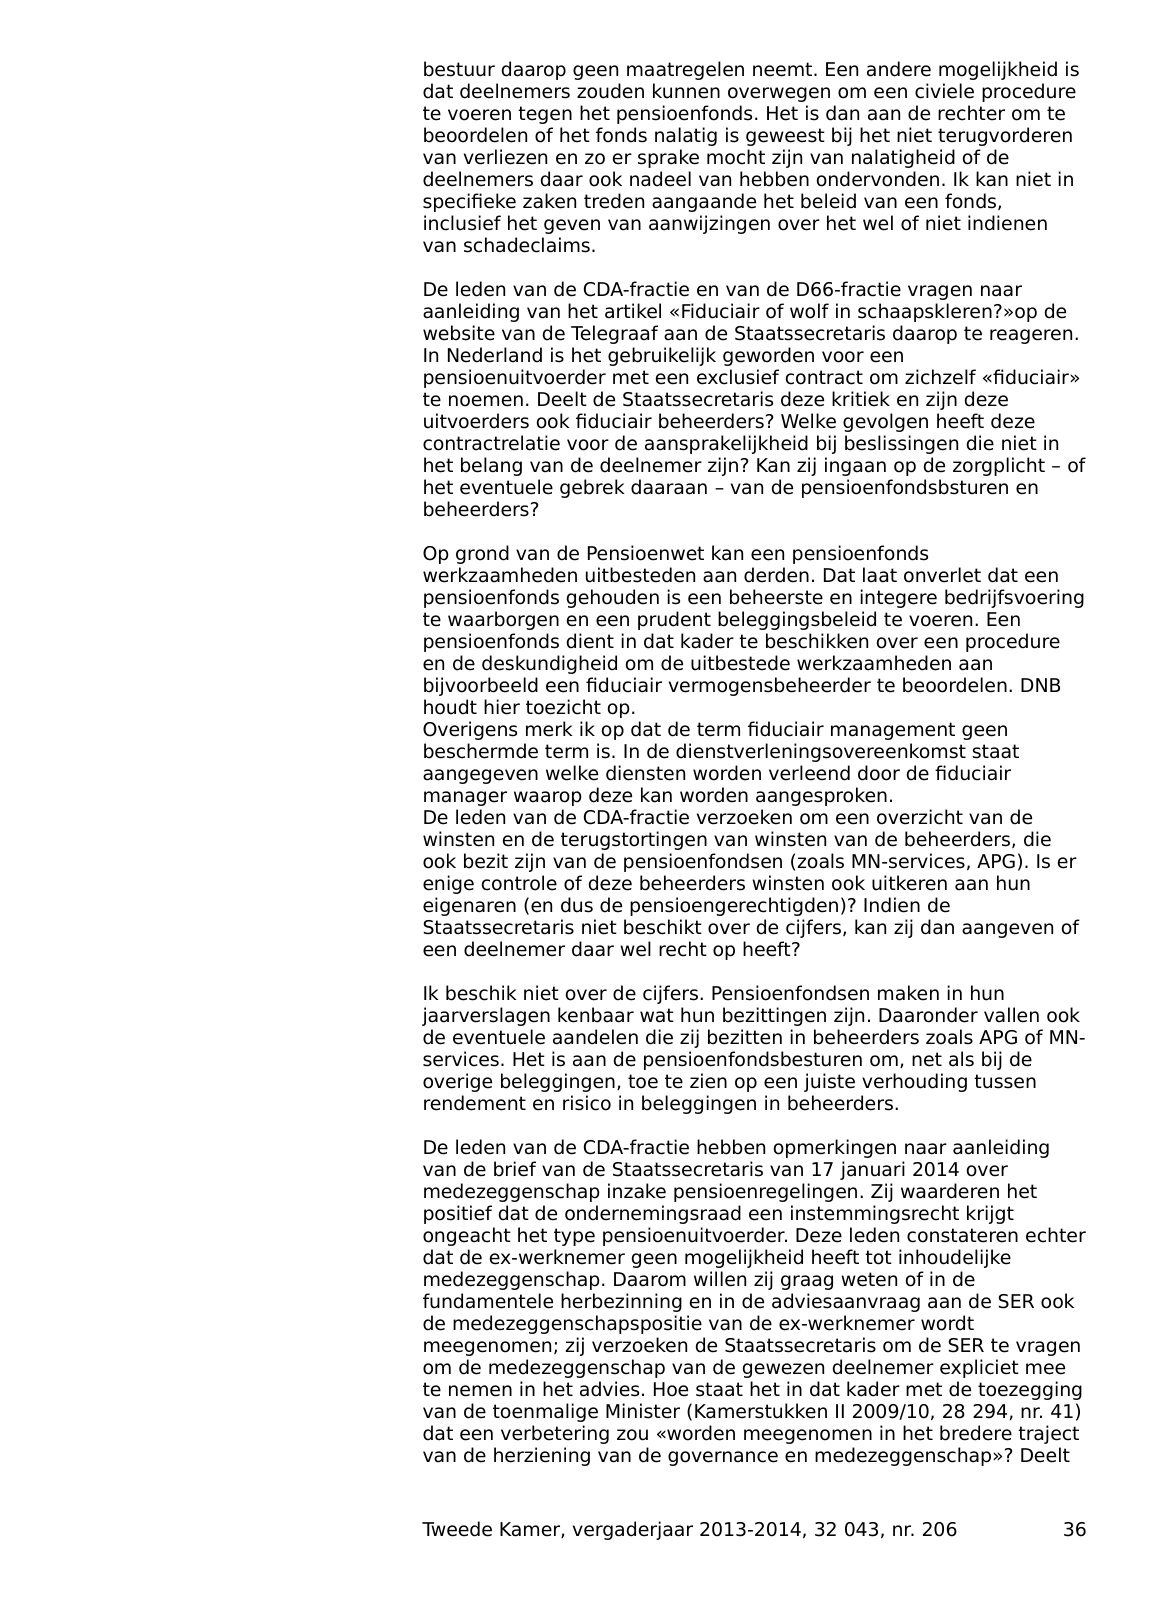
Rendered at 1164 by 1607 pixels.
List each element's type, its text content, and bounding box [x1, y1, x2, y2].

text Op grond van de Pensioenwet kan een pensioenfonds werkzaamheden uitbesteden aan derden. Dat laat onverlet dat een pensioenfonds gehouden is een beheerste en integere bedrijfsvoering te waarborgen en een prudent beleggingsbeleid te voeren. Een pensioenfonds dient in dat kader te beschikken over een procedure en de deskundigheid om de uitbestede werkzaamheden aan bijvoorbeeld een fiduciair vermogensbeheerder te beoordelen. DNB houdt hier toezicht op. [422, 543, 1087, 719]
text Overigens merk ik op dat de term fiduciair management geen beschermde term is. In de dienstverleningsovereenkomst staat aangegeven welke diensten worden verleend door de fiduciair manager waarop deze kan worden aangesproken. [422, 719, 1087, 807]
text bestuur daarop geen maatregelen neemt. Een andere mogelijkheid is dat deelnemers zouden kunnen overwegen om een civiele procedure te voeren tegen het pensioenfonds. Het is dan aan de rechter om te beoordelen of het fonds nalatig is geweest bij het niet terugvorderen van verliezen en zo er sprake mocht zijn van nalatigheid of de deelnemers daar ook nadeel van hebben ondervonden. Ik kan niet in specifieke zaken treden aangaande het beleid van een fonds, inclusief het geven van aanwijzingen over het wel of niet indienen van schadeclaims. [422, 59, 1087, 257]
text De leden van de CDA-fractie hebben opmerkingen naar aanleiding van de brief van de Staatssecretaris van 17 januari 2014 over medezeggenschap inzake pensioenregelingen. Zij waarderen het positief dat de ondernemingsraad een instemmingsrecht krijgt ongeacht het type pensioenuitvoerder. Deze leden constateren echter dat de ex-werknemer geen mogelijkheid heeft tot inhoudelijke medezeggenschap. Daarom willen zij graag weten of in de fundamentele herbezinning en in de adviesaanvraag aan de SER ook de medezeggenschapspositie van de ex-werknemer wordt meegenomen; zij verzoeken de Staatssecretaris om de SER te vragen om de medezeggenschap van de gewezen deelnemer expliciet mee te nemen in het advies. Hoe staat het in dat kader met de toezegging van de toenmalige Minister (Kamerstukken II 2009/10, 28 294, nr. 41) dat een verbetering zou «worden meegenomen in het bredere traject van de herziening van de governance en medezeggenschap»? Deelt [422, 1137, 1087, 1467]
text De leden van de CDA-fractie verzoeken om een overzicht van de winsten en de terugstortingen van winsten van de beheerders, die ook bezit zijn van de pensioenfondsen (zoals MN-services, APG). Is er enige controle of deze beheerders winsten ook uitkeren aan hun eigenaren (en dus de pensioengerechtigden)? Indien de Staatssecretaris niet beschikt over de cijfers, kan zij dan aangeven of een deelnemer daar wel recht op heeft? [422, 807, 1087, 961]
text De leden van de CDA-fractie en van de D66-fractie vragen naar aanleiding van het artikel «Fiduciair of wolf in schaapskleren?»op de website van de Telegraaf aan de Staatssecretaris daarop te reageren. In Nederland is het gebruikelijk geworden voor een pensioenuitvoerder met een exclusief contract om zichzelf «fiduciair» te noemen. Deelt de Staatssecretaris deze kritiek en zijn deze uitvoerders ook fiduciair beheerders? Welke gevolgen heeft deze contractrelatie voor de aansprakelijkheid bij beslissingen die niet in het belang van de deelnemer zijn? Kan zij ingaan op de zorgplicht – of het eventuele gebrek daaraan – van de pensioenfondsbsturen en beheerders? [422, 279, 1087, 521]
text Ik beschik niet over de cijfers. Pensioenfondsen maken in hun jaarverslagen kenbaar wat hun bezittingen zijn. Daaronder vallen ook de eventuele aandelen die zij bezitten in beheerders zoals APG of MN-services. Het is aan de pensioenfondsbesturen om, net als bij de overige beleggingen, toe te zien op een juiste verhouding tussen rendement en risico in beleggingen in beheerders. [422, 983, 1087, 1115]
